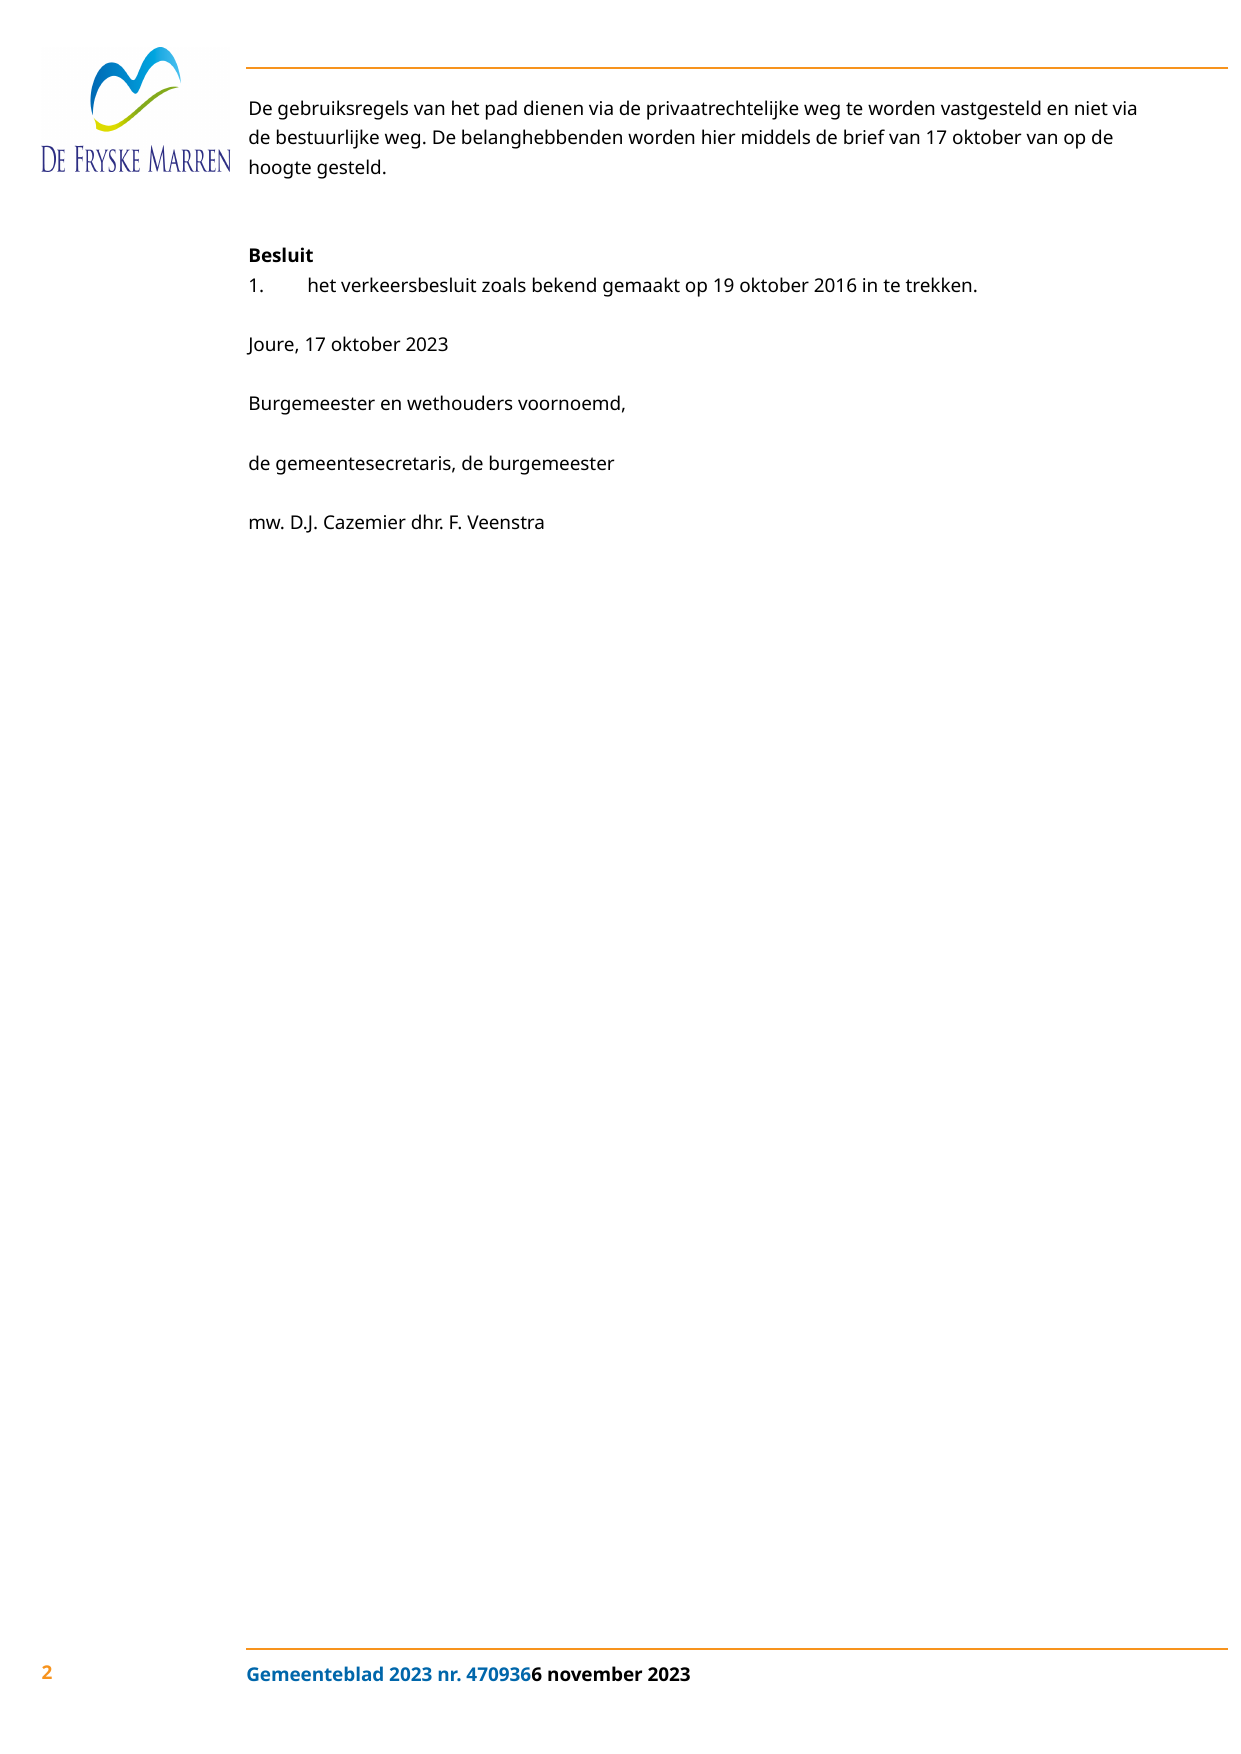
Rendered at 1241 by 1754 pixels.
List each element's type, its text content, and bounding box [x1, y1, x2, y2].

text mw. D.J. Cazemier dhr. F. Veenstra [248, 509, 1152, 535]
text Besluit [248, 243, 1152, 268]
text de gemeentesecretaris, de burgemeester [248, 450, 1152, 476]
text Burgemeester en wethouders voornoemd, [248, 391, 1152, 416]
list het verkeersbesluit zoals bekend gemaakt op 19 oktober 2016 in te trekken. [248, 272, 1152, 298]
picture [41, 47, 231, 172]
text De gebruiksregels van het pad dienen via de privaatrechtelijke weg te worden vastgesteld en niet via de bestuurlijke weg. De belanghebbenden worden hier middels de brief van 17 oktober van op de hoogte gesteld. [248, 95, 1152, 180]
text Joure, 17 oktober 2023 [248, 331, 1152, 357]
